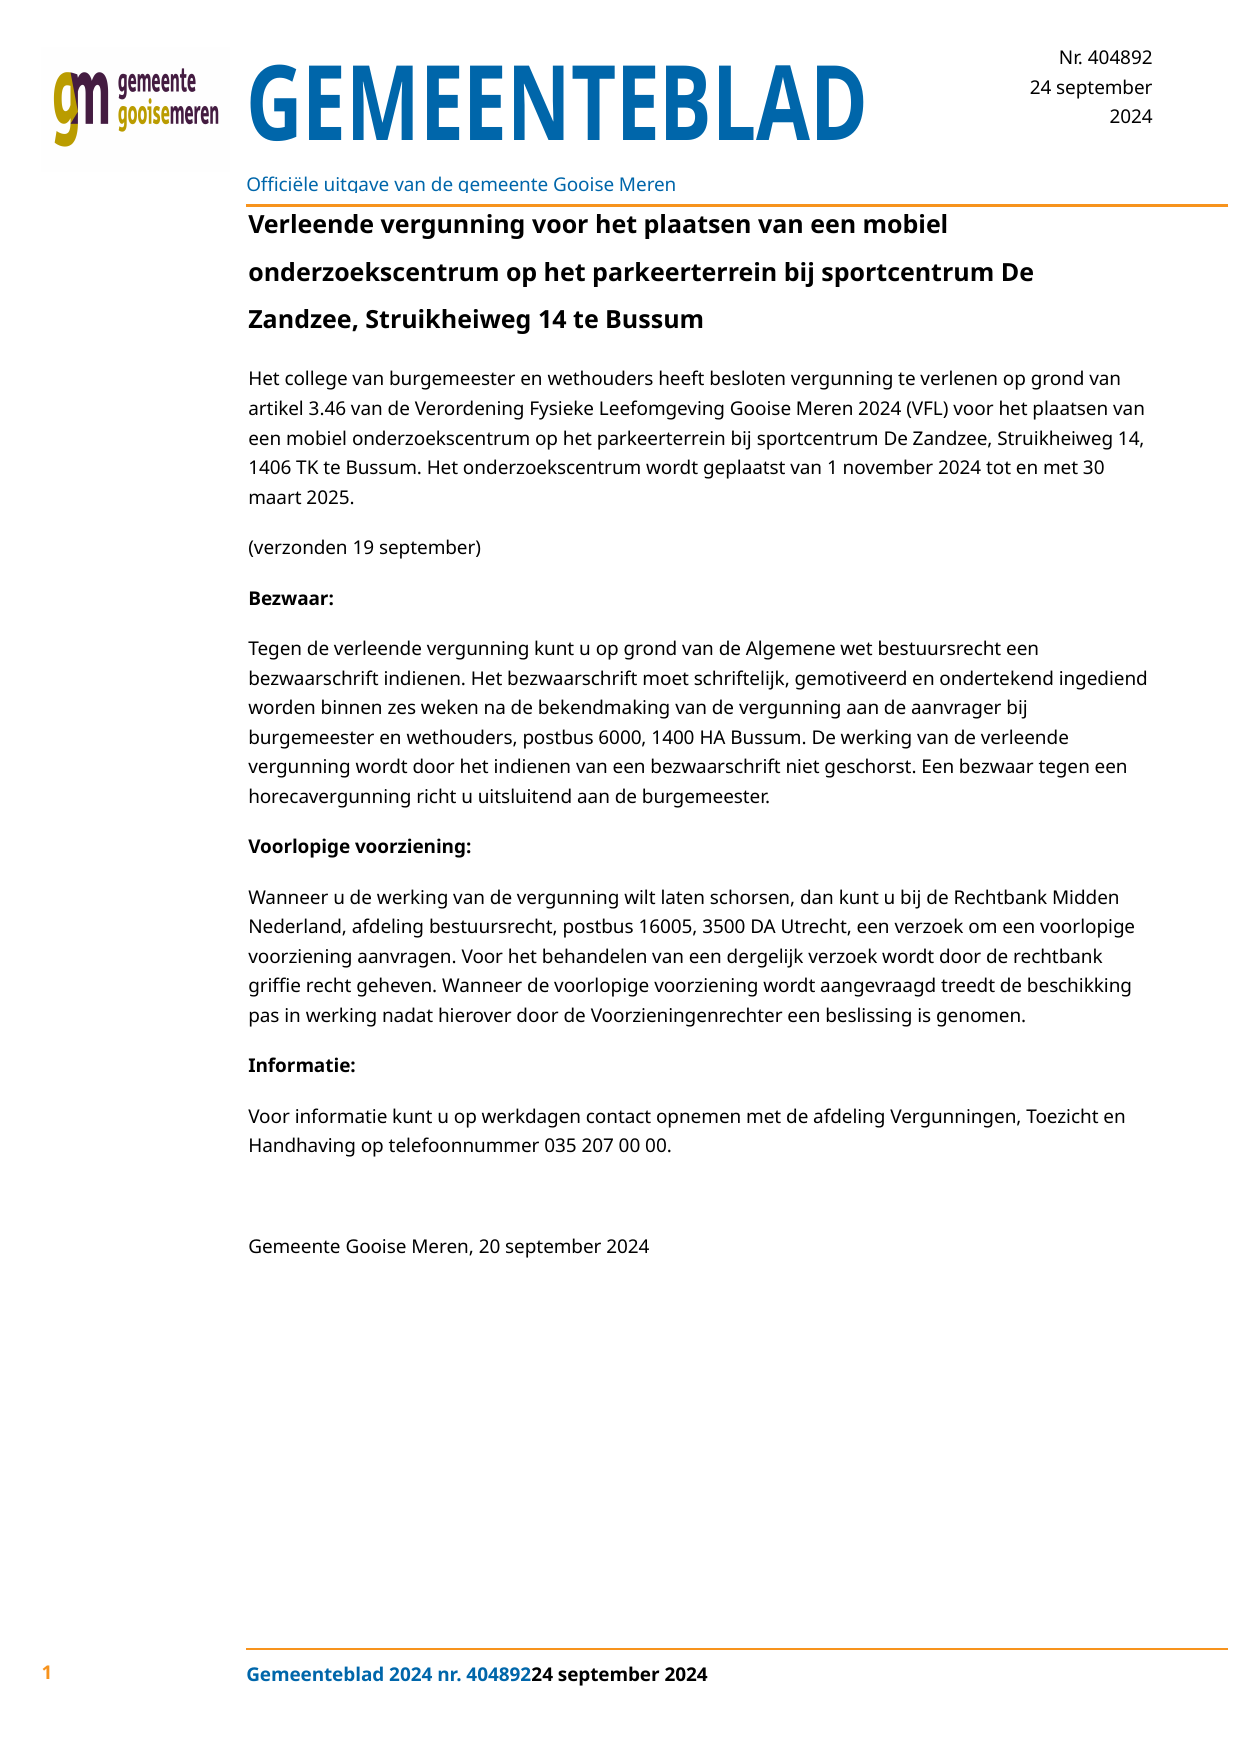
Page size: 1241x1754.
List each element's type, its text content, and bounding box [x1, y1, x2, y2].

text Tegen de verleende vergunning kunt u op grond van de Algemene wet bestuursrecht een bezwaarschrift indienen. Het bezwaarschrift moet schriftelijk, gemotiveerd en ondertekend ingediend worden binnen zes weken na de bekendmaking van de vergunning aan de aanvrager bij burgemeester en wethouders, postbus 6000, 1400 HA Bussum. De werking van de verleende vergunning wordt door het indienen van een bezwaarschrift niet geschorst. Een bezwaar tegen een horecavergunning richt u uitsluitend aan de burgemeester. [248, 635, 1152, 809]
text Bezwaar: [248, 585, 1152, 610]
text (verzonden 19 september) [248, 534, 1152, 560]
text Wanneer u de werking van de vergunning wilt laten schorsen, dan kunt u bij de Rechtbank Midden Nederland, afdeling bestuursrecht, postbus 16005, 3500 DA Utrecht, een verzoek om een voorlopige voorziening aanvragen. Voor het behandelen van een dergelijk verzoek wordt door de rechtbank griffie recht geheven. Wanneer de voorlopige voorziening wordt aangevraagd treedt de beschikking pas in werking nadat hierover door de Voorzieningenrechter een beslissing is genomen. [248, 884, 1152, 1028]
text Informatie: [248, 1053, 1152, 1078]
text Verleende vergunning voor het plaatsen van een mobiel onderzoekscentrum op het parkeerterrein bij sportcentrum De Zandzee, Struikheiweg 14 te Bussum [248, 207, 1152, 336]
picture [41, 47, 231, 172]
text Gemeente Gooise Meren, 20 september 2024 [248, 1233, 1152, 1259]
text Voorlopige voorziening: [248, 833, 1152, 859]
text Het college van burgemeester en wethouders heeft besloten vergunning te verlenen op grond van artikel 3.46 van de Verordening Fysieke Leefomgeving Gooise Meren 2024 (VFL) voor het plaatsen van een mobiel onderzoekscentrum op het parkeerterrein bij sportcentrum De Zandzee, Struikheiweg 14, 1406 TK te Bussum. Het onderzoekscentrum wordt geplaatst van 1 november 2024 tot en met 30 maart 2025. [248, 366, 1152, 509]
text Voor informatie kunt u op werkdagen contact opnemen met de afdeling Vergunningen, Toezicht en Handhaving op telefoonnummer 035 207 00 00. [248, 1103, 1152, 1158]
